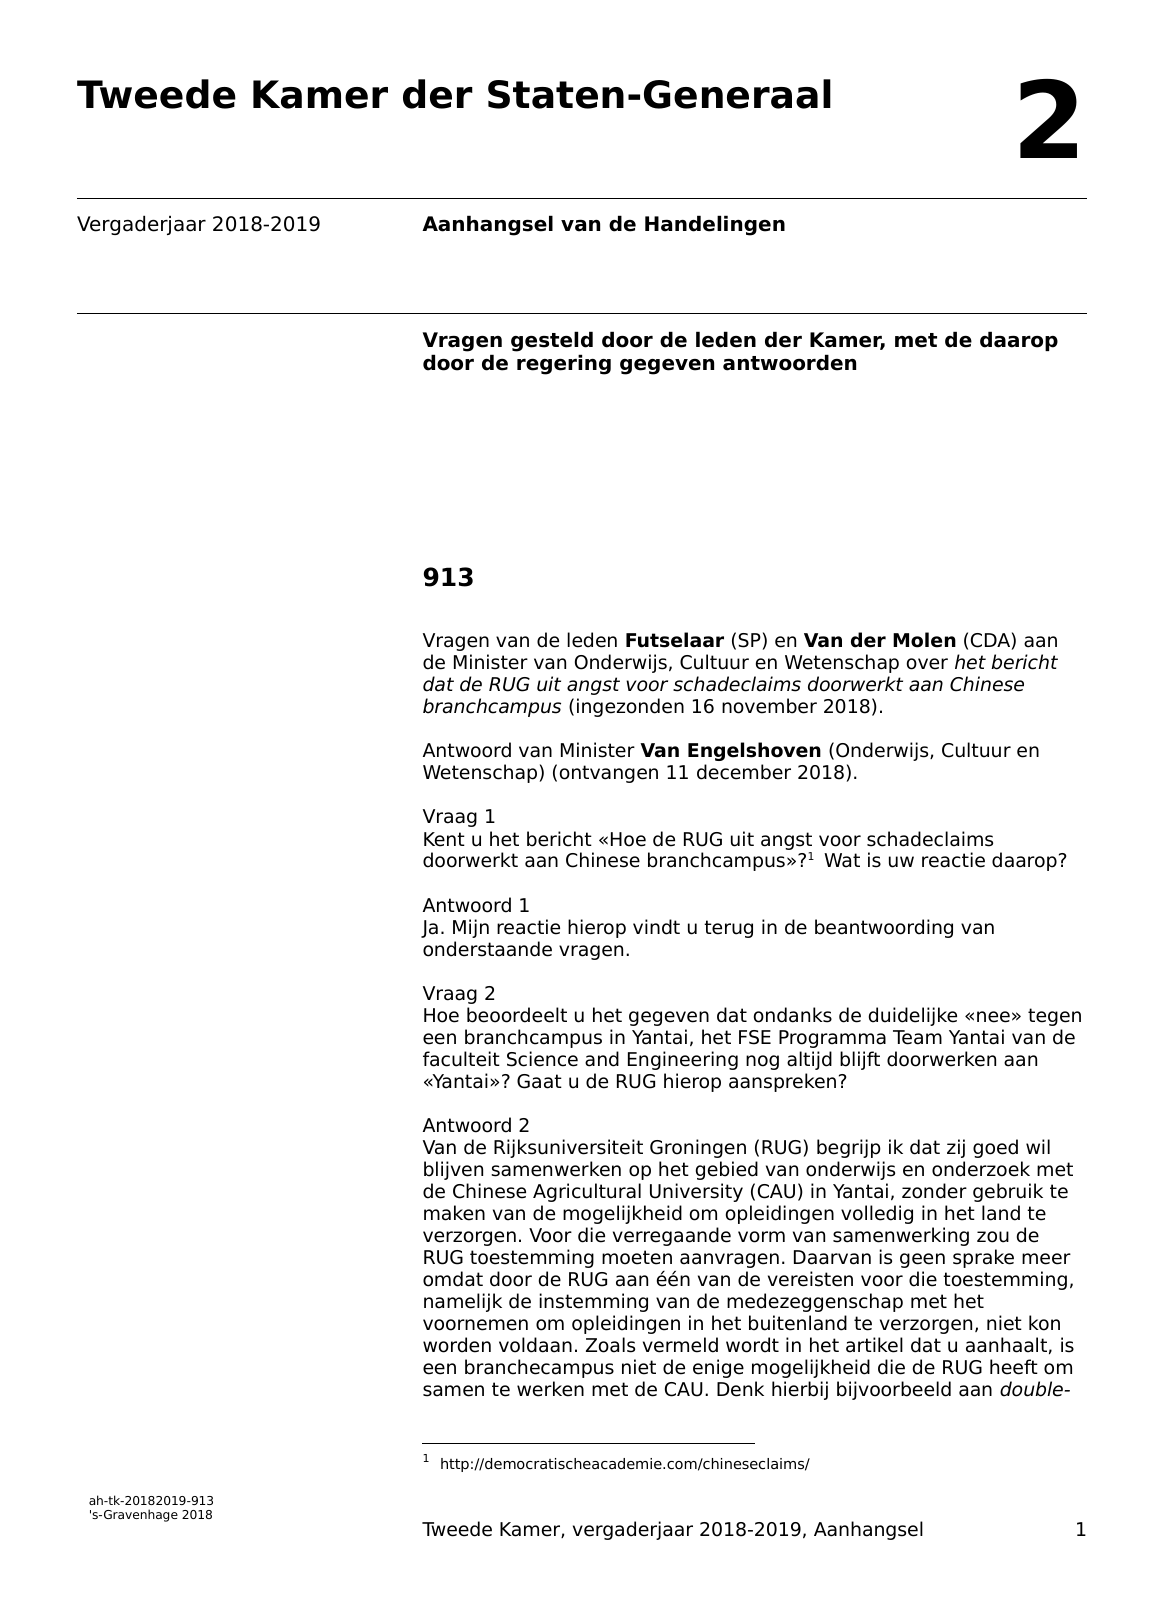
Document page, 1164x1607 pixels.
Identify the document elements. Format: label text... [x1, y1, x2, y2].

table_header 2 [886, 59, 1087, 198]
text ah-tk-20182019-913 [88, 1494, 323, 1508]
text 's-Gravenhage 2018 [88, 1508, 323, 1522]
text Antwoord van Minister Van Engelshoven (Onderwijs, Cultuur en Wetenschap) (ontvangen 11 december 2018). [422, 740, 1087, 784]
table_header Tweede Kamer der Staten-Generaal [77, 59, 886, 198]
text http://democratischeacademie.com/chineseclaims/ [422, 1452, 1087, 1474]
text Vraag 1 [422, 806, 1087, 828]
text Kent u het bericht «Hoe de RUG uit angst voor schadeclaims doorwerkt aan Chinese branchcampus»? Wat is uw reactie daarop? [422, 828, 1087, 872]
text Antwoord 1 [422, 894, 1087, 917]
text Van de Rijksuniversiteit Groningen (RUG) begrijp ik dat zij goed wil blijven samenwerken op het gebied van onderwijs en onderzoek met de Chinese Agricultural University (CAU) in Yantai, zonder gebruik te maken van de mogelijkheid om opleidingen volledig in het land te verzorgen. Voor die verregaande vorm van samenwerking zou de RUG toestemming moeten aanvragen. Daarvan is geen sprake meer omdat door de RUG aan één van de vereisten voor die toestemming, namelijk de instemming van de medezeggenschap met het voornemen om opleidingen in het buitenland te verzorgen, niet kon worden voldaan. Zoals vermeld wordt in het artikel dat u aanhaalt, is een branchecampus niet de enige mogelijkheid die de RUG heeft om samen te werken met de CAU. Denk hierbij bijvoorbeeld aan double- [422, 1137, 1087, 1401]
table_cell Vragen gesteld door de leden der Kamer, met de daarop door de regering gegeven antwoorden [422, 314, 1087, 375]
text 913 [422, 563, 1087, 592]
table_cell Vergaderjaar 2018-2019 [77, 199, 422, 313]
text Antwoord 2 [422, 1115, 1087, 1137]
table_cell [77, 314, 422, 375]
table_cell Aanhangsel van de Handelingen [422, 199, 1087, 313]
text Vraag 2 [422, 983, 1087, 1005]
text Vragen van de leden Futselaar (SP) en Van der Molen (CDA) aan de Minister van Onderwijs, Cultuur en Wetenschap over het bericht dat de RUG uit angst voor schadeclaims doorwerkt aan Chinese branchcampus (ingezonden 16 november 2018). [422, 630, 1087, 718]
text Hoe beoordeelt u het gegeven dat ondanks de duidelijke «nee» tegen een branchcampus in Yantai, het FSE Programma Team Yantai van de faculteit Science and Engineering nog altijd blijft doorwerken aan «Yantai»? Gaat u de RUG hierop aanspreken? [422, 1005, 1087, 1093]
text Ja. Mijn reactie hierop vindt u terug in de beantwoording van onderstaande vragen. [422, 917, 1087, 961]
